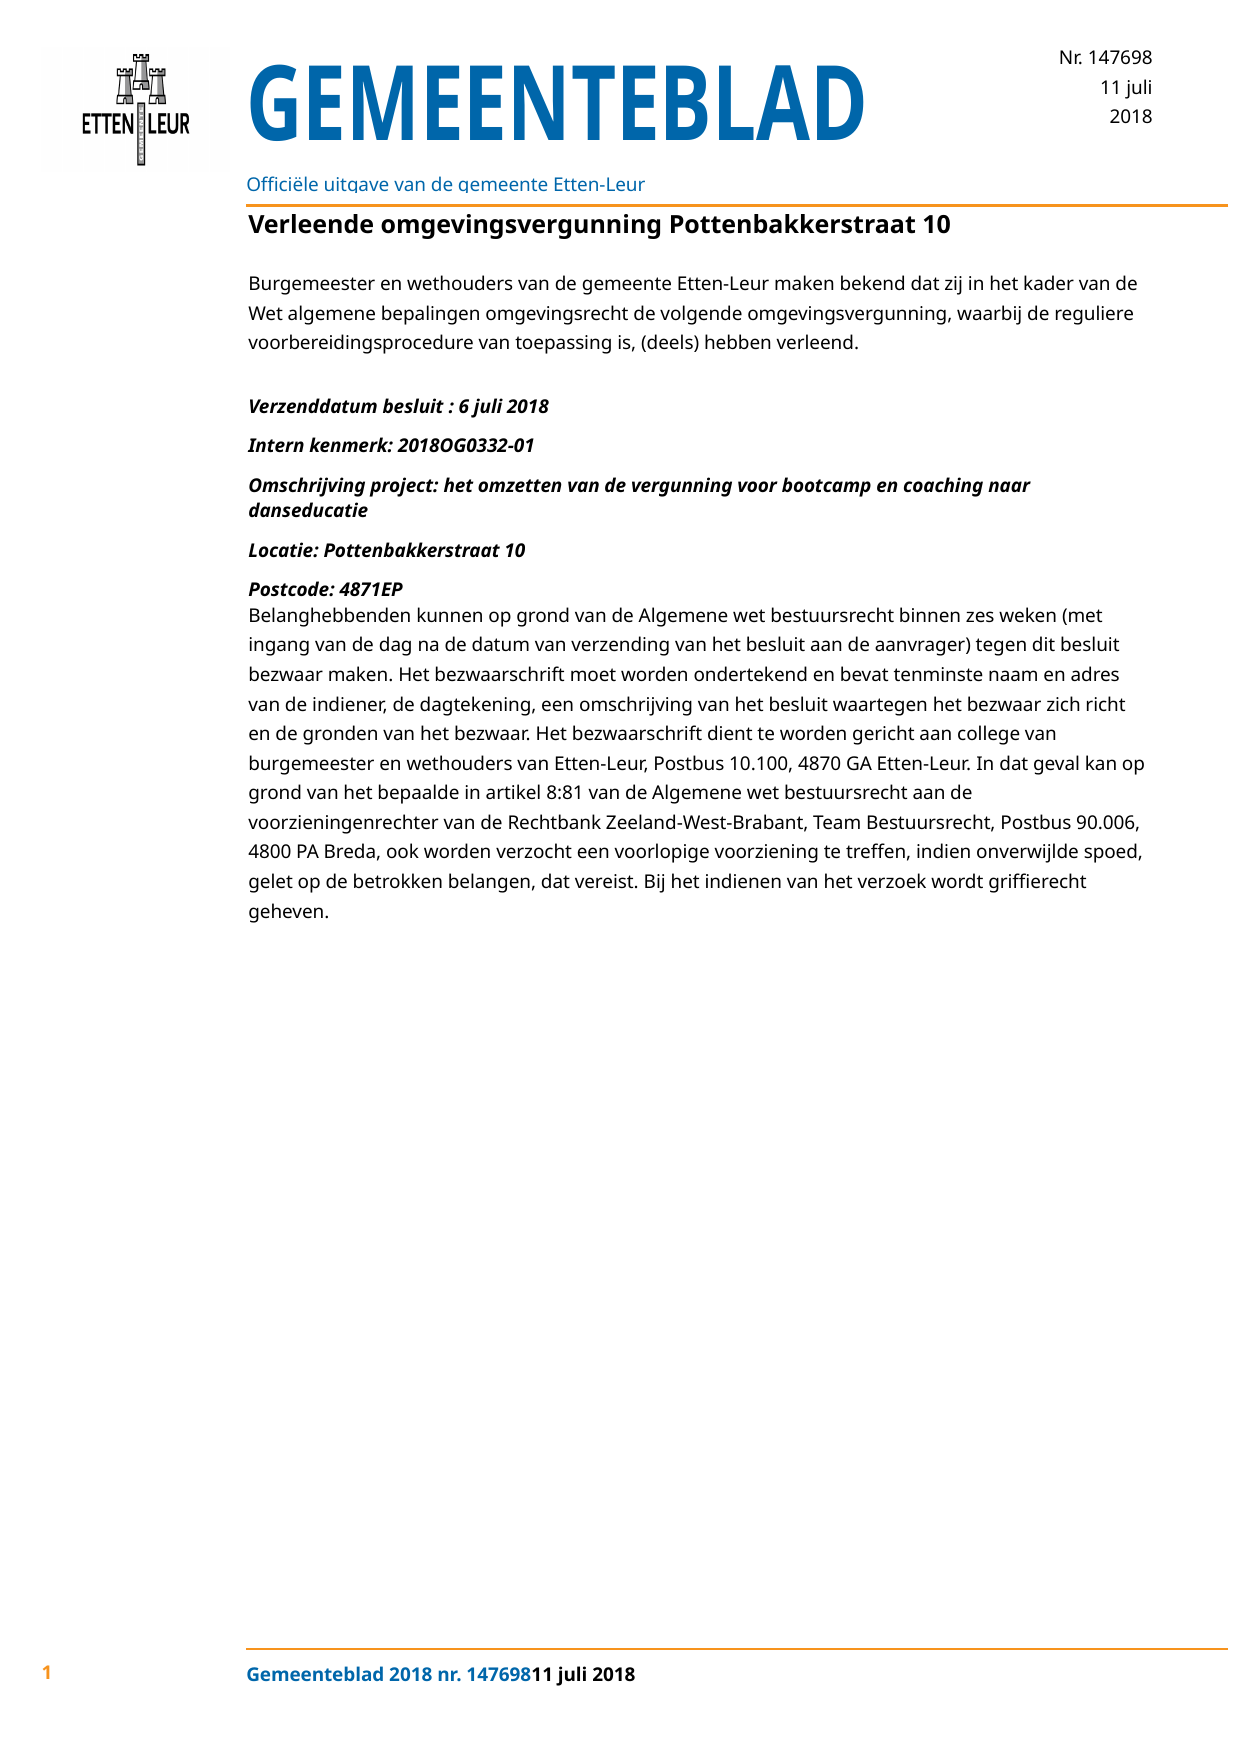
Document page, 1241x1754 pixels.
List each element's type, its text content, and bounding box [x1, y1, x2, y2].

text Verzenddatum besluit : 6 juli 2018 [248, 393, 1152, 419]
text Locatie: Pottenbakkerstraat 10 [248, 537, 1152, 563]
text Postcode: 4871EP [248, 576, 1152, 602]
picture [41, 47, 231, 172]
text Omschrijving project: het omzetten van de vergunning voor bootcamp en coaching naar danseducatie [248, 472, 1152, 523]
text Burgemeester en wethouders van de gemeente Etten-Leur maken bekend dat zij in het kader van de Wet algemene bepalingen omgevingsrecht de volgende omgevingsvergunning, waarbij de reguliere voorbereidingsprocedure van toepassing is, (deels) hebben verleend. [248, 270, 1152, 355]
text Verleende omgevingsvergunning Pottenbakkerstraat 10 [248, 207, 1152, 241]
text Intern kenmerk: 2018OG0332-01 [248, 433, 1152, 458]
text Belanghebbenden kunnen op grond van de Algemene wet bestuursrecht binnen zes weken (met ingang van de dag na de datum van verzending van het besluit aan de aanvrager) tegen dit besluit bezwaar maken. Het bezwaarschrift moet worden ondertekend en bevat tenminste naam en adres van de indiener, de dagtekening, een omschrijving van het besluit waartegen het bezwaar zich richt en de gronden van het bezwaar. Het bezwaarschrift dient te worden gericht aan college van burgemeester en wethouders van Etten-Leur, Postbus 10.100, 4870 GA Etten-Leur. In dat geval kan op grond van het bepaalde in artikel 8:81 van de Algemene wet bestuursrecht aan de voorzieningenrechter van de Rechtbank Zeeland-West-Brabant, Team Bestuursrecht, Postbus 90.006, 4800 PA Breda, ook worden verzocht een voorlopige voorziening te treffen, indien onverwijlde spoed, gelet op de betrokken belangen, dat vereist. Bij het indienen van het verzoek wordt griffierecht geheven. [248, 602, 1152, 923]
